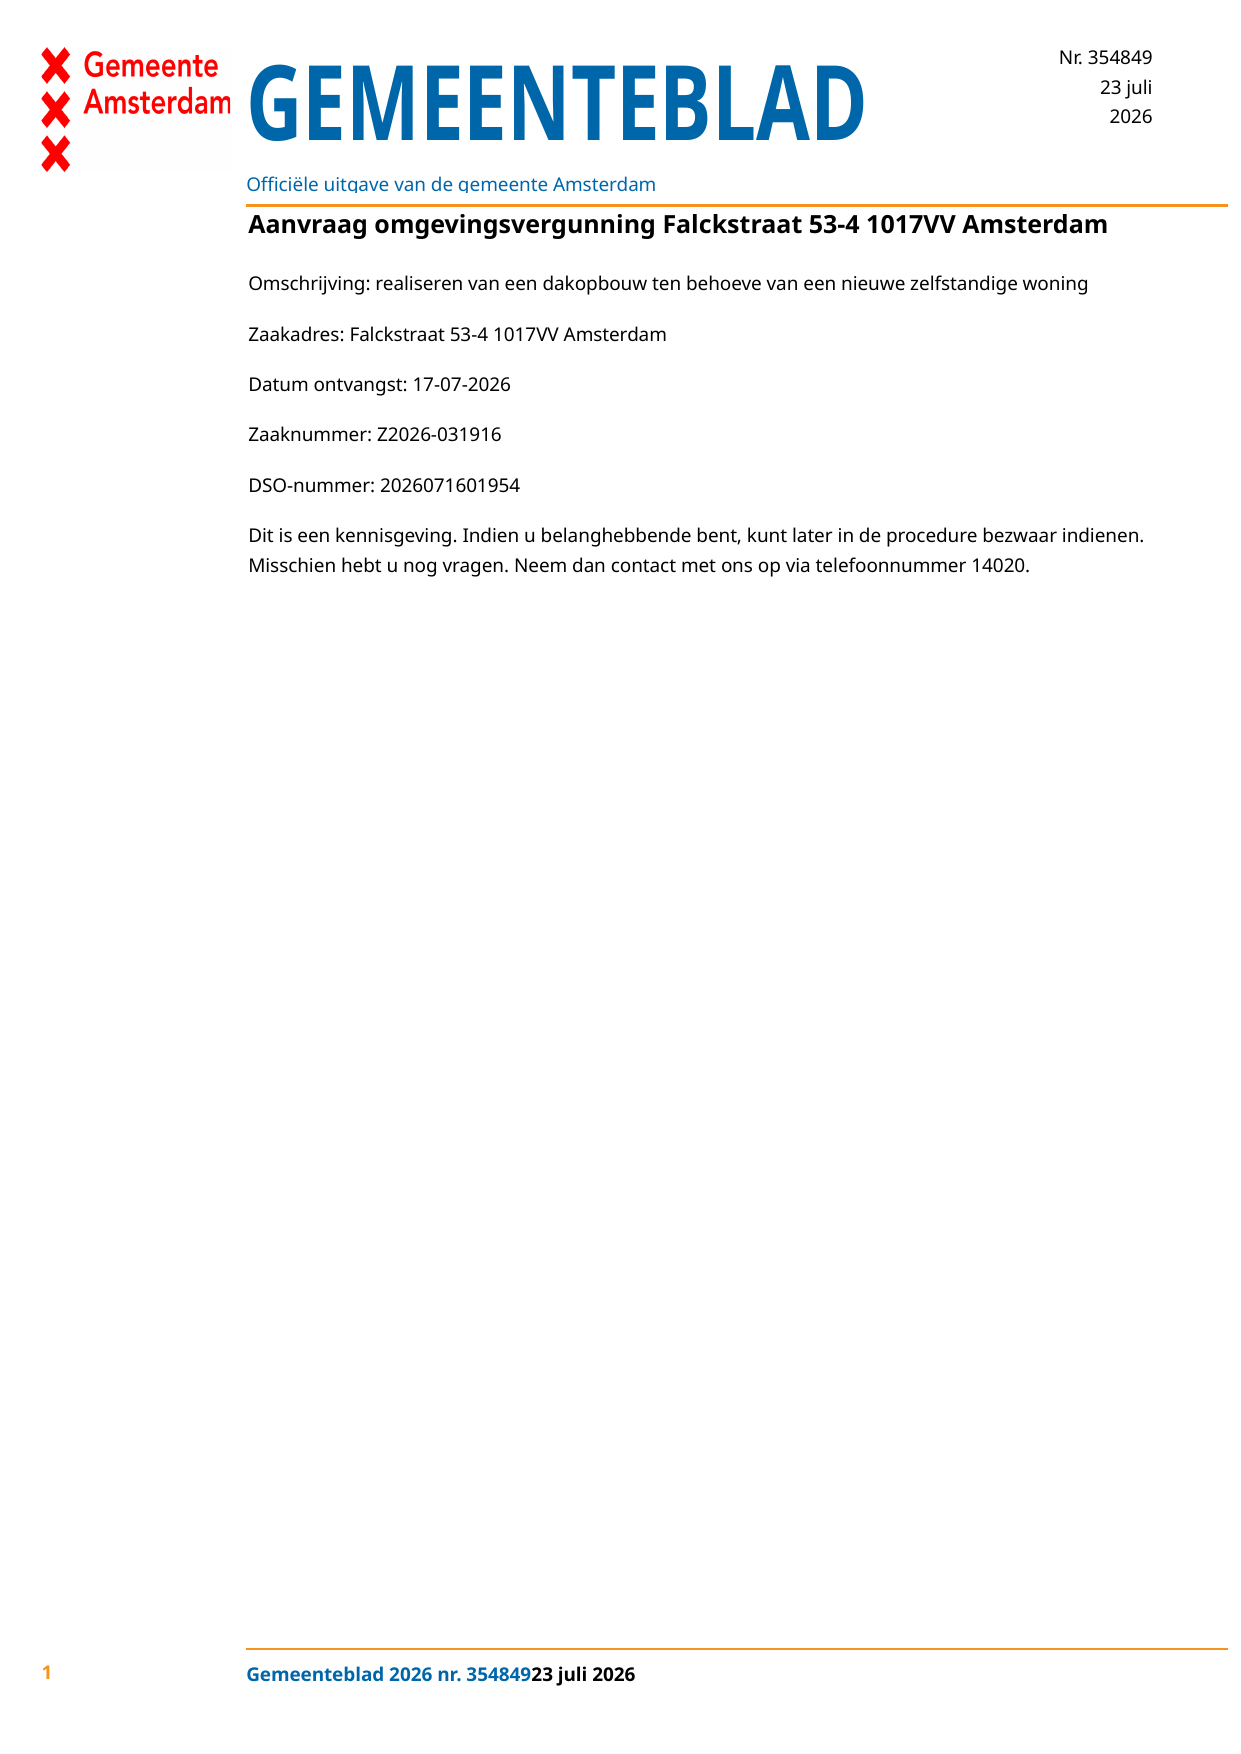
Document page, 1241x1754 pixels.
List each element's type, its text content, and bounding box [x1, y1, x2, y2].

text Datum ontvangst: 17-07-2026 [248, 371, 1152, 397]
text DSO-nummer: 2026071601954 [248, 472, 1152, 498]
text Omschrijving: realiseren van een dakopbouw ten behoeve van een nieuwe zelfstandige woning [248, 270, 1152, 296]
picture [41, 47, 231, 172]
text Zaaknummer: Z2026-031916 [248, 422, 1152, 447]
text Dit is een kennisgeving. Indien u belanghebbende bent, kunt later in de procedure bezwaar indienen. Misschien hebt u nog vragen. Neem dan contact met ons op via telefoonnummer 14020. [248, 522, 1152, 578]
text Zaakadres: Falckstraat 53-4 1017VV Amsterdam [248, 321, 1152, 346]
text Aanvraag omgevingsvergunning Falckstraat 53-4 1017VV Amsterdam [248, 207, 1152, 241]
